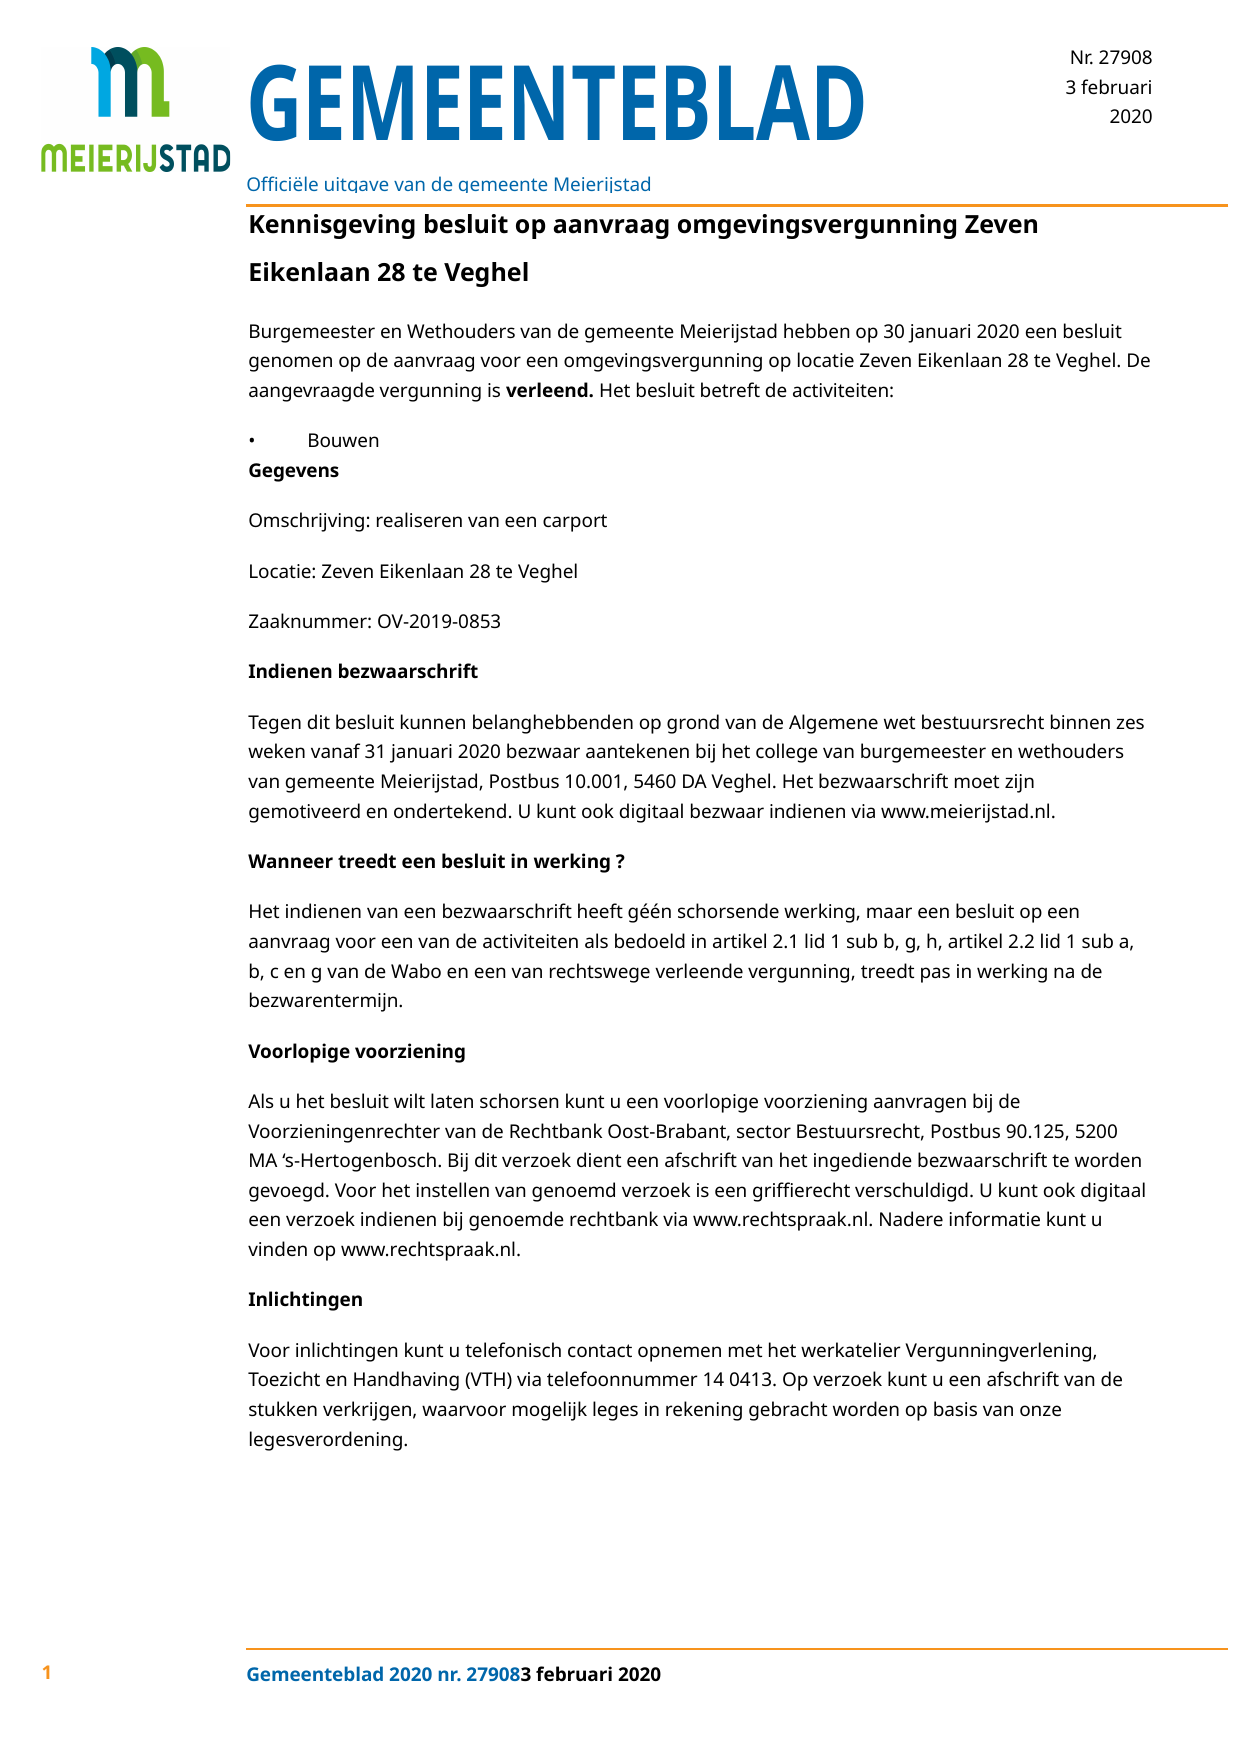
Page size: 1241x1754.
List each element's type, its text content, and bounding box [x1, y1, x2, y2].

text Tegen dit besluit kunnen belanghebbenden op grond van de Algemene wet bestuursrecht binnen zes weken vanaf 31 januari 2020 bezwaar aantekenen bij het college van burgemeester en wethouders van gemeente Meierijstad, Postbus 10.001, 5460 DA Veghel. Het bezwaarschrift moet zijn gemotiveerd en ondertekend. U kunt ook digitaal bezwaar indienen via www.meierijstad.nl. [248, 709, 1152, 824]
text Kennisgeving besluit op aanvraag omgevingsvergunning Zeven Eikenlaan 28 te Veghel [248, 207, 1152, 288]
text Locatie: Zeven Eikenlaan 28 te Veghel [248, 558, 1152, 584]
text Inlichtingen [248, 1287, 1152, 1312]
text Voor inlichtingen kunt u telefonisch contact opnemen met het werkatelier Vergunningverlening, Toezicht en Handhaving (VTH) via telefoonnummer 14 0413. Op verzoek kunt u een afschrift van de stukken verkrijgen, waarvoor mogelijk leges in rekening gebracht worden op basis van onze legesverordening. [248, 1337, 1152, 1452]
picture [41, 47, 231, 172]
text Omschrijving: realiseren van een carport [248, 507, 1152, 533]
text Voorlopige voorziening [248, 1038, 1152, 1064]
text Zaaknummer: OV-2019-0853 [248, 608, 1152, 634]
text Als u het besluit wilt laten schorsen kunt u een voorlopige voorziening aanvragen bij de Voorzieningenrechter van de Rechtbank Oost-Brabant, sector Bestuursrecht, Postbus 90.125, 5200 MA ‘s-Hertogenbosch. Bij dit verzoek dient een afschrift van het ingediende bezwaarschrift te worden gevoegd. Voor het instellen van genoemd verzoek is een griffierecht verschuldigd. U kunt ook digitaal een verzoek indienen bij genoemde rechtbank via www.rechtspraak.nl. Nadere informatie kunt u vinden op www.rechtspraak.nl. [248, 1088, 1152, 1262]
text Gegevens [248, 457, 1152, 483]
list Bouwen [248, 427, 1152, 453]
text Wanneer treedt een besluit in werking ? [248, 848, 1152, 874]
text Burgemeester en Wethouders van de gemeente Meierijstad hebben op 30 januari 2020 een besluit genomen op de aanvraag voor een omgevingsvergunning op locatie Zeven Eikenlaan 28 te Veghel. De aangevraagde vergunning is verleend. Het besluit betreft de activiteiten: [248, 318, 1152, 403]
text Indienen bezwaarschrift [248, 659, 1152, 684]
text Het indienen van een bezwaarschrift heeft géén schorsende werking, maar een besluit op een aanvraag voor een van de activiteiten als bedoeld in artikel 2.1 lid 1 sub b, g, h, artikel 2.2 lid 1 sub a, b, c en g van de Wabo en een van rechtswege verleende vergunning, treedt pas in werking na de bezwarentermijn. [248, 899, 1152, 1013]
